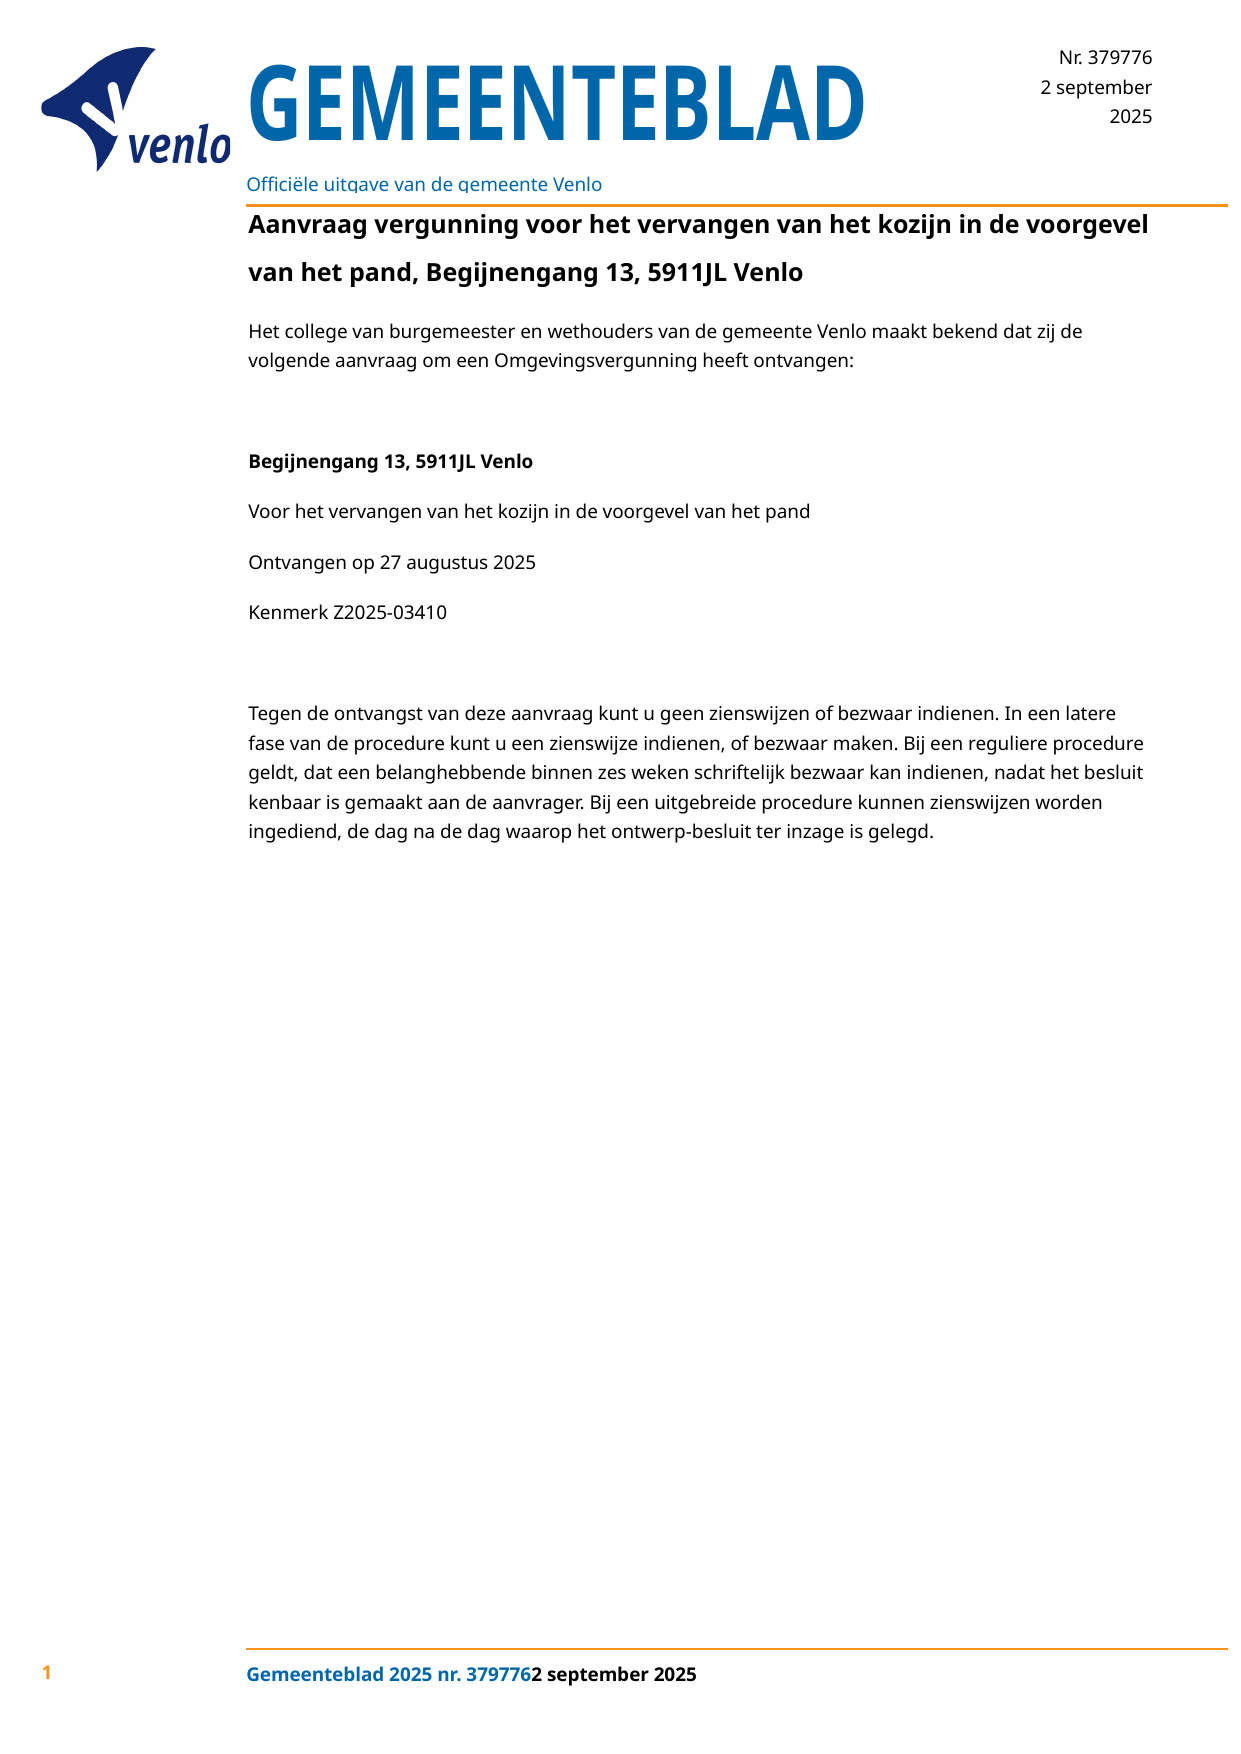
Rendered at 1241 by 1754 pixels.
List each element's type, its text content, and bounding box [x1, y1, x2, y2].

text Ontvangen op 27 augustus 2025 [248, 549, 1152, 575]
text Kenmerk Z2025-03410 [248, 599, 1152, 625]
text Tegen de ontvangst van deze aanvraag kunt u geen zienswijzen of bezwaar indienen. In een latere fase van de procedure kunt u een zienswijze indienen, of bezwaar maken. Bij een reguliere procedure geldt, dat een belanghebbende binnen zes weken schriftelijk bezwaar kan indienen, nadat het besluit kenbaar is gemaakt aan de aanvrager. Bij een uitgebreide procedure kunnen zienswijzen worden ingediend, de dag na de dag waarop het ontwerp-besluit ter inzage is gelegd. [248, 700, 1152, 844]
text Begijnengang 13, 5911JL Venlo [248, 448, 1152, 474]
text Voor het vervangen van het kozijn in de voorgevel van het pand [248, 499, 1152, 524]
text Het college van burgemeester en wethouders van de gemeente Venlo maakt bekend dat zij de volgende aanvraag om een Omgevingsvergunning heeft ontvangen: [248, 318, 1152, 373]
text Aanvraag vergunning voor het vervangen van het kozijn in de voorgevel van het pand, Begijnengang 13, 5911JL Venlo [248, 207, 1152, 288]
picture [41, 47, 231, 172]
